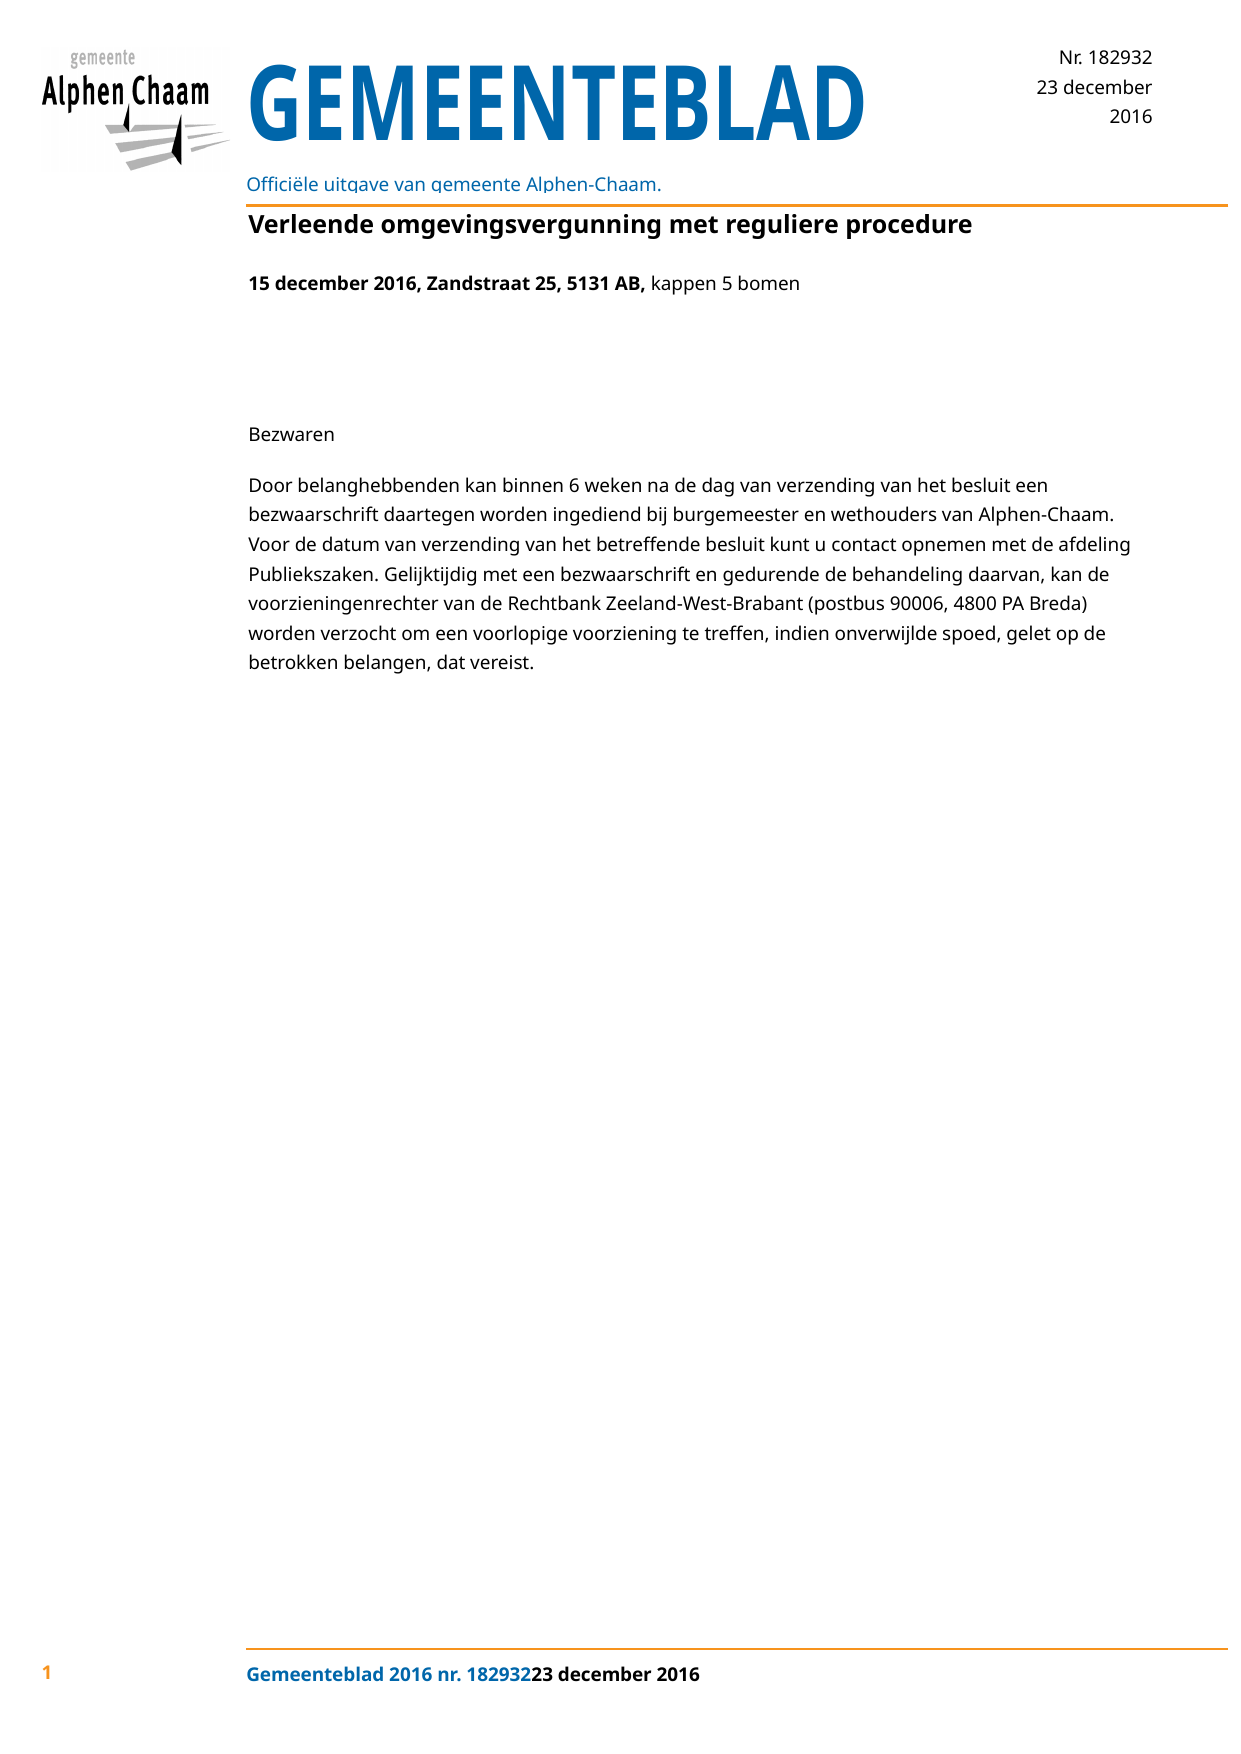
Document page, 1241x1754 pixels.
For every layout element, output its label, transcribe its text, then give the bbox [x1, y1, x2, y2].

picture [41, 47, 231, 172]
text Door belanghebbenden kan binnen 6 weken na de dag van verzending van het besluit een bezwaarschrift daartegen worden ingediend bij burgemeester en wethouders van Alphen-Chaam. Voor de datum van verzending van het betreffende besluit kunt u contact opnemen met de afdeling Publiekszaken. Gelijktijdig met een bezwaarschrift en gedurende de behandeling daarvan, kan de voorzieningenrechter van de Rechtbank Zeeland-West-Brabant (postbus 90006, 4800 PA Breda) worden verzocht om een voorlopige voorziening te treffen, indien onverwijlde spoed, gelet op de betrokken belangen, dat vereist. [248, 472, 1152, 675]
text 15 december 2016, Zandstraat 25, 5131 AB, kappen 5 bomen [248, 270, 1152, 296]
text Bezwaren [248, 422, 1152, 447]
text Verleende omgevingsvergunning met reguliere procedure [248, 207, 1152, 241]
